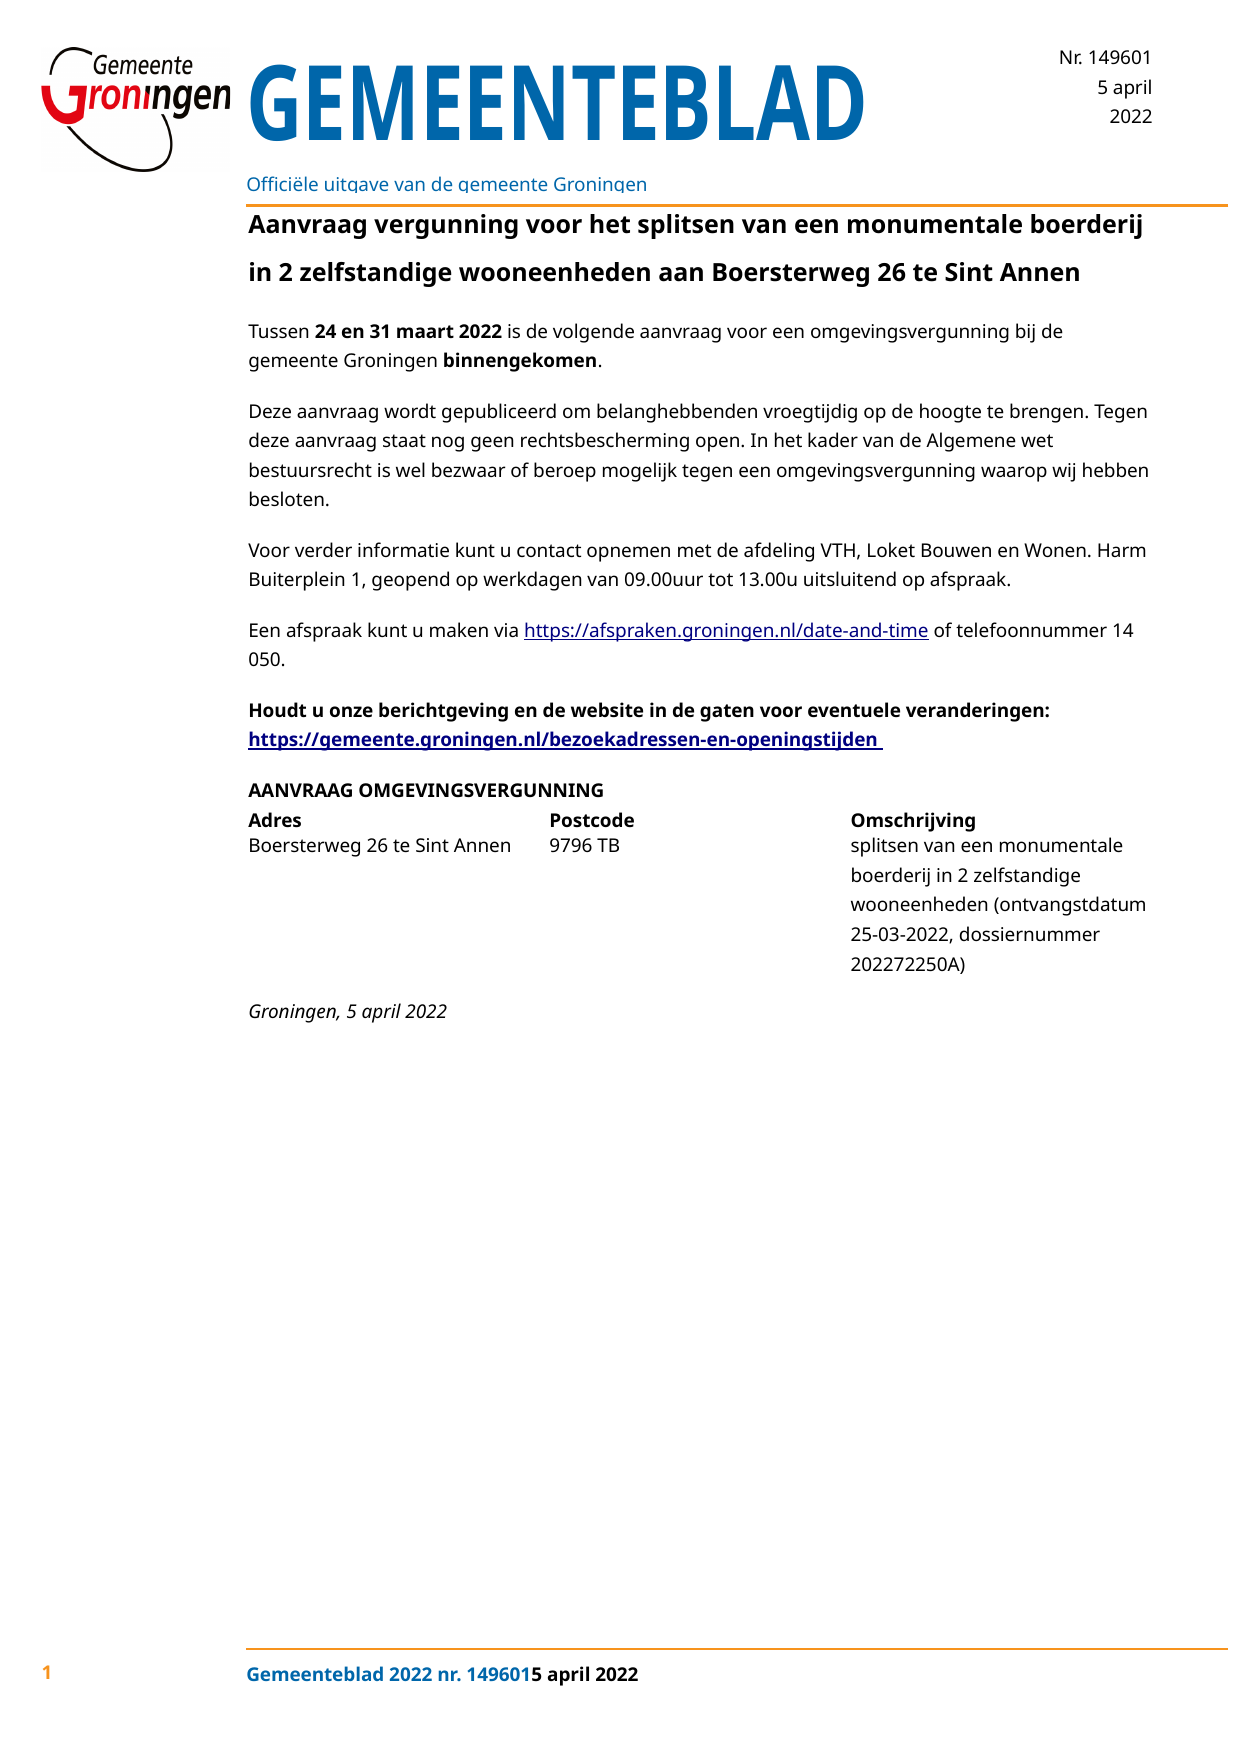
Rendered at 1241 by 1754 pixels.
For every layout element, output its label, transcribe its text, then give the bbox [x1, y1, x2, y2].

table_header Postcode [549, 807, 850, 832]
text AANVRAAG OMGEVINGSVERGUNNING [248, 777, 1152, 803]
table_cell 9796 TB [549, 833, 850, 977]
table_cell Boersterweg 26 te Sint Annen [248, 833, 549, 977]
text Deze aanvraag wordt gepubliceerd om belanghebbenden vroegtijdig op de hoogte te brengen. Tegen deze aanvraag staat nog geen rechtsbescherming open. In het kader van de Algemene wet bestuursrecht is wel bezwaar of beroep mogelijk tegen een omgevingsvergunning waarop wij hebben besloten. [248, 398, 1152, 512]
text Houdt u onze berichtgeving en de website in de gaten voor eventuele veranderingen: https://gemeente.groningen.nl/bezoekadressen-en-openingstijden [248, 697, 1152, 752]
table_header Adres [248, 807, 549, 832]
table_cell splitsen van een monumentale boerderij in 2 zelfstandige wooneenheden (ontvangstdatum 25-03-2022, dossiernummer 202272250A) [850, 833, 1152, 977]
picture [41, 47, 231, 172]
text Tussen 24 en 31 maart 2022 is de volgende aanvraag voor een omgevingsvergunning bij de gemeente Groningen binnengekomen. [248, 318, 1152, 373]
table_header Omschrijving [850, 807, 1152, 832]
text Een afspraak kunt u maken via https://afspraken.groningen.nl/date-and-time of telefoonnummer 14 050. [248, 617, 1152, 672]
text Voor verder informatie kunt u contact opnemen met de afdeling VTH, Loket Bouwen en Wonen. Harm Buiterplein 1, geopend op werkdagen van 09.00uur tot 13.00u uitsluitend op afspraak. [248, 537, 1152, 592]
text Groningen, 5 april 2022 [248, 998, 1152, 1024]
text Aanvraag vergunning voor het splitsen van een monumentale boerderij in 2 zelfstandige wooneenheden aan Boersterweg 26 te Sint Annen [248, 207, 1152, 288]
